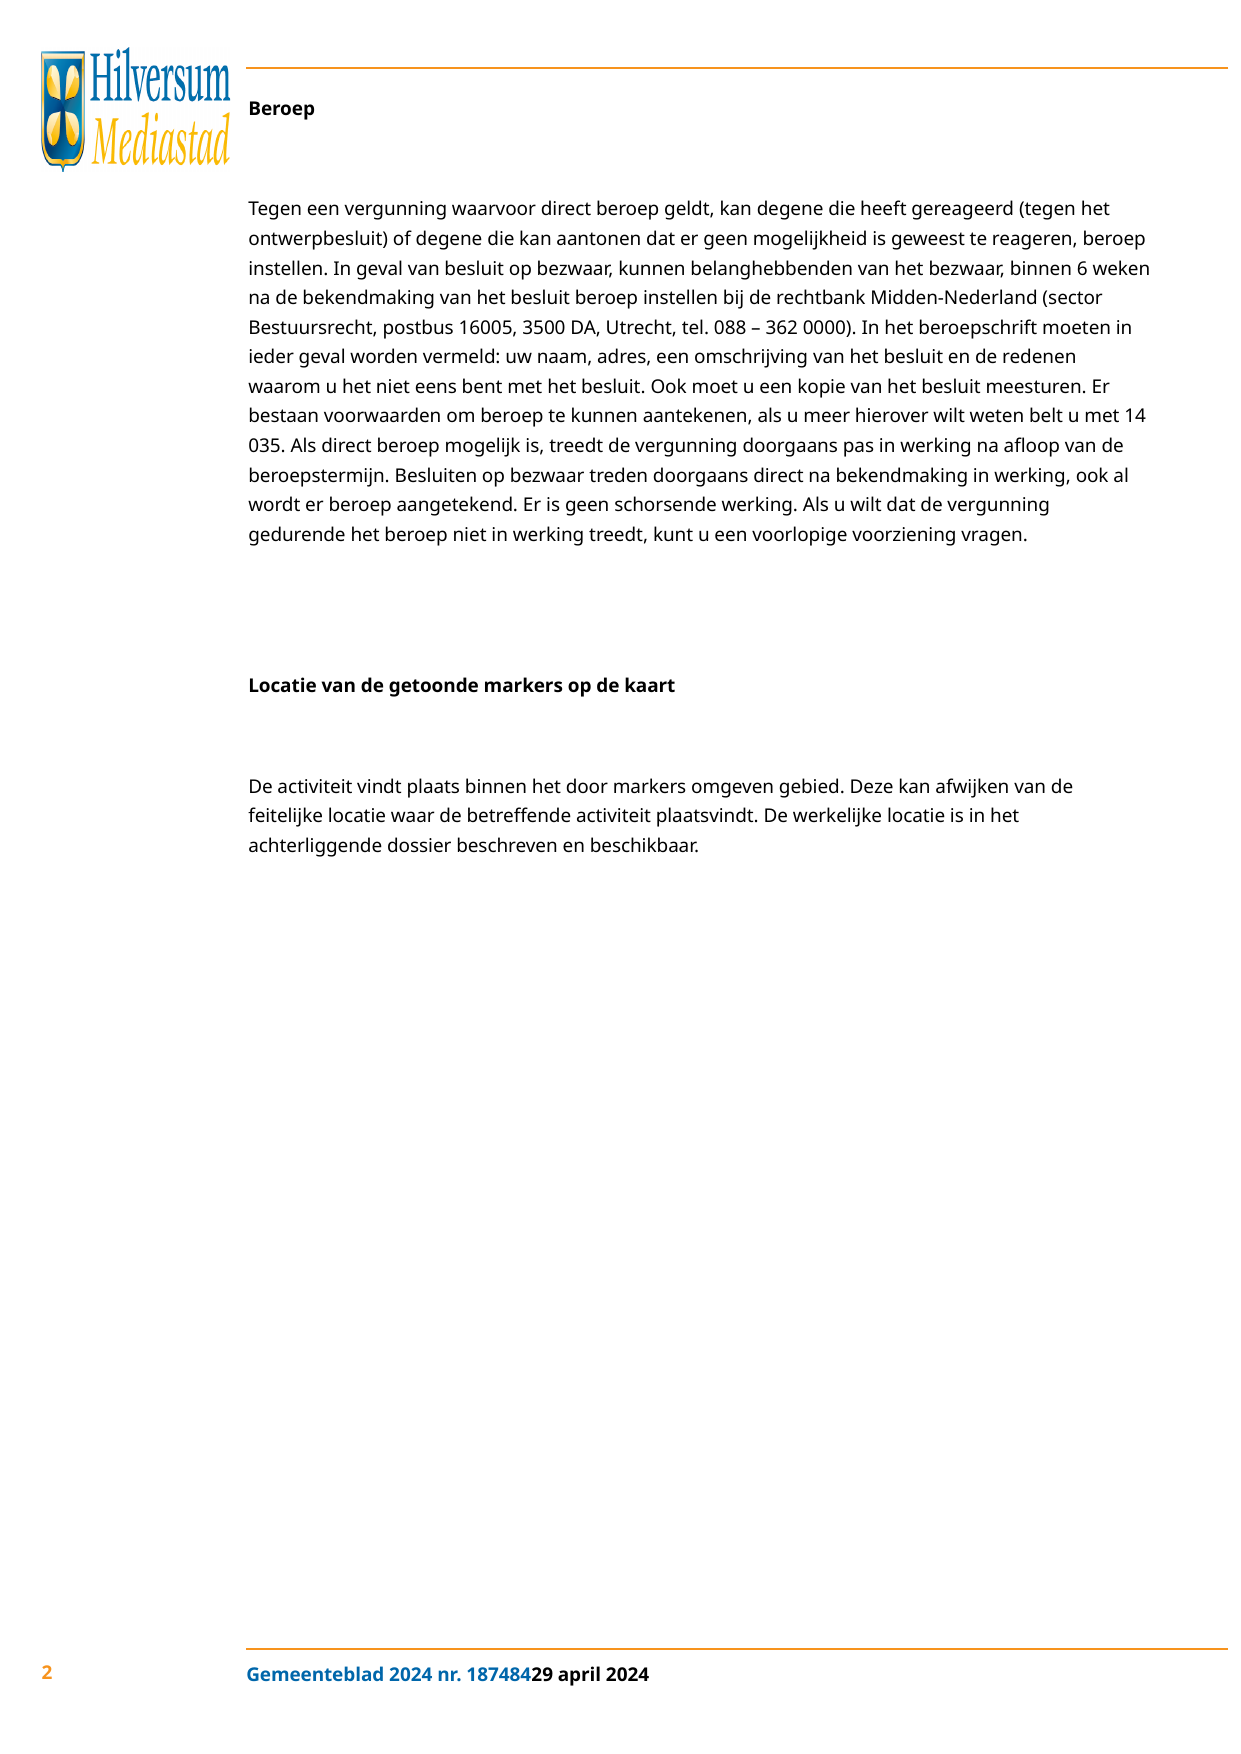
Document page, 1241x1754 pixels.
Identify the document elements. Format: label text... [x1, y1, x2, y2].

picture [41, 47, 231, 172]
text De activiteit vindt plaats binnen het door markers omgeven gebied. Deze kan afwijken van de feitelijke locatie waar de betreffende activiteit plaatsvindt. De werkelijke locatie is in het achterliggende dossier beschreven en beschikbaar. [248, 773, 1152, 858]
text Tegen een vergunning waarvoor direct beroep geldt, kan degene die heeft gereageerd (tegen het ontwerpbesluit) of degene die kan aantonen dat er geen mogelijkheid is geweest te reageren, beroep instellen. In geval van besluit op bezwaar, kunnen belanghebbenden van het bezwaar, binnen 6 weken na de bekendmaking van het besluit beroep instellen bij de rechtbank Midden-Nederland (sector Bestuursrecht, postbus 16005, 3500 DA, Utrecht, tel. 088 – 362 0000). In het beroepschrift moeten in ieder geval worden vermeld: uw naam, adres, een omschrijving van het besluit en de redenen waarom u het niet eens bent met het besluit. Ook moet u een kopie van het besluit meesturen. Er bestaan voorwaarden om beroep te kunnen aantekenen, als u meer hierover wilt weten belt u met 14 035. Als direct beroep mogelijk is, treedt de vergunning doorgaans pas in werking na afloop van de beroepstermijn. Besluiten op bezwaar treden doorgaans direct na bekendmaking in werking, ook al wordt er beroep aangetekend. Er is geen schorsende werking. Als u wilt dat de vergunning gedurende het beroep niet in werking treedt, kunt u een voorlopige voorziening vragen. [248, 196, 1152, 547]
text Beroep [248, 95, 1152, 121]
text Locatie van de getoonde markers op de kaart [248, 672, 1152, 698]
